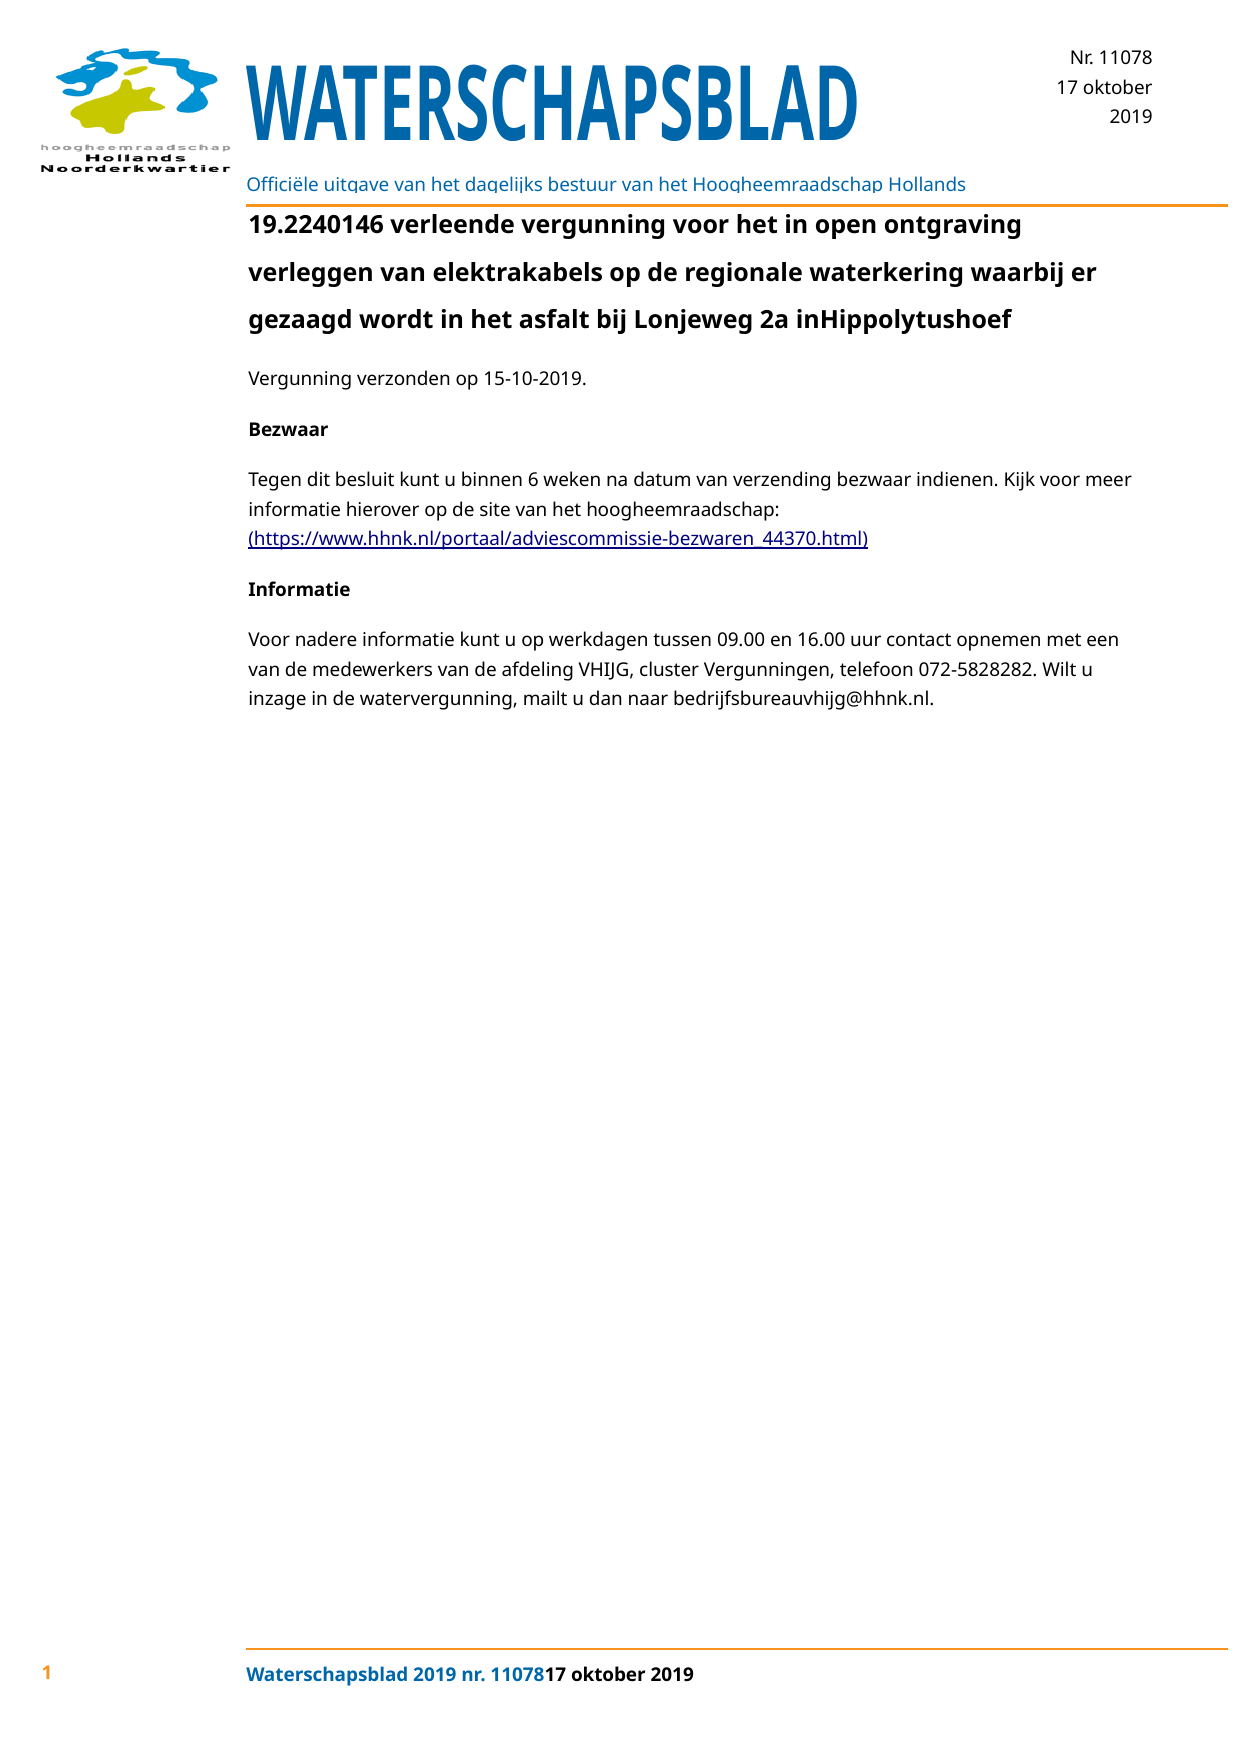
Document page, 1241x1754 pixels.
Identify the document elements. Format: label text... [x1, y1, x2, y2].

text Tegen dit besluit kunt u binnen 6 weken na datum van verzending bezwaar indienen. Kijk voor meer informatie hierover op de site van het hoogheemraadschap: (https://www.hhnk.nl/portaal/adviescommissie-bezwaren_44370.html) [248, 466, 1152, 551]
text Voor nadere informatie kunt u op werkdagen tussen 09.00 en 16.00 uur contact opnemen met een van de medewerkers van de afdeling VHIJG, cluster Vergunningen, telefoon 072-5828282. Wilt u inzage in de watervergunning, mailt u dan naar bedrijfsbureauvhijg@hhnk.nl. [248, 626, 1152, 711]
text 19.2240146 verleende vergunning voor het in open ontgraving verleggen van elektrakabels op de regionale waterkering waarbij er gezaagd wordt in het asfalt bij Lonjeweg 2a inHippolytushoef [248, 207, 1152, 336]
text Vergunning verzonden op 15-10-2019. [248, 366, 1152, 391]
text Informatie [248, 576, 1152, 602]
picture [41, 47, 231, 172]
text Bezwaar [248, 416, 1152, 442]
